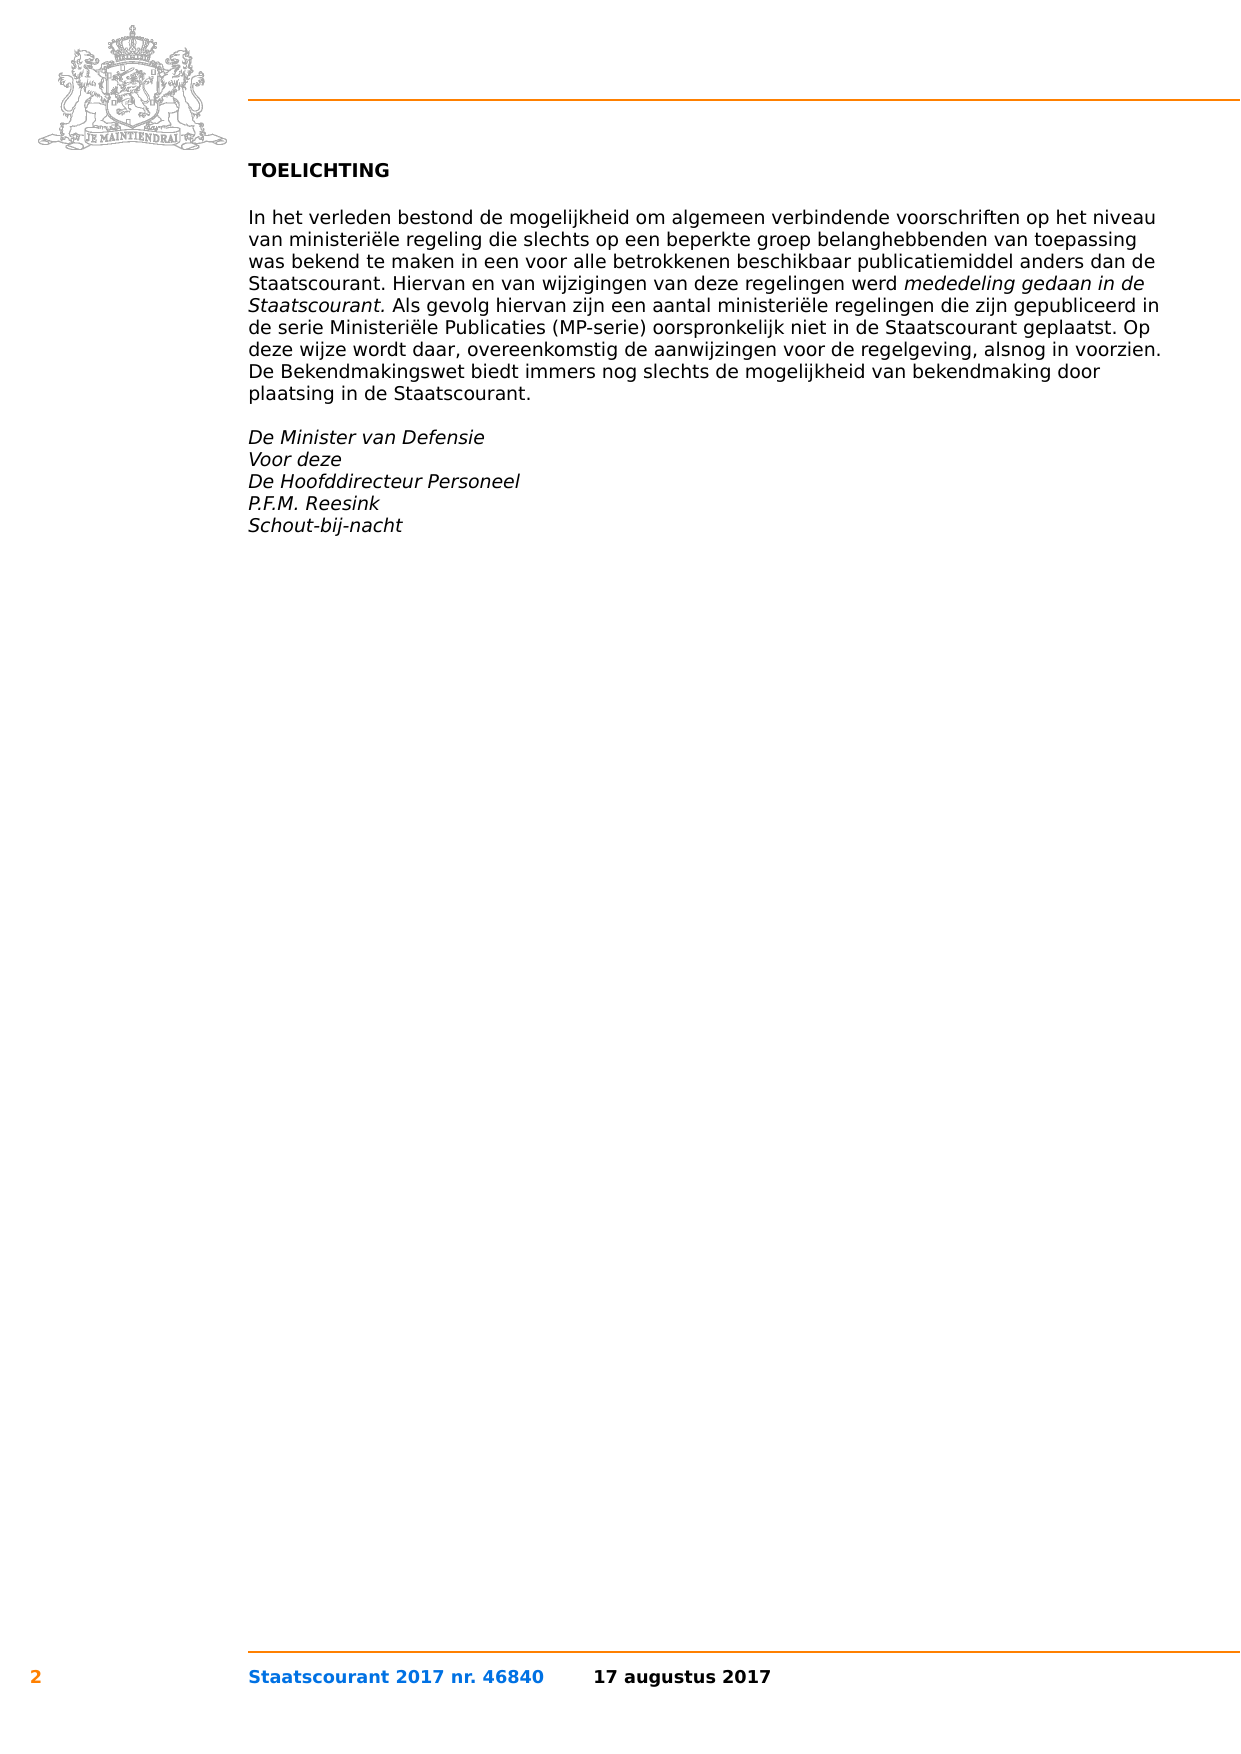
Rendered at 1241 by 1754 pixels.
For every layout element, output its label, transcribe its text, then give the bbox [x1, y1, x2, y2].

text In het verleden bestond de mogelijkheid om algemeen verbindende voorschriften op het niveau van ministeriële regeling die slechts op een beperkte groep belanghebbenden van toepassing was bekend te maken in een voor alle betrokkenen beschikbaar publicatiemiddel anders dan de Staatscourant. Hiervan en van wijzigingen van deze regelingen werd mededeling gedaan in de Staatscourant. Als gevolg hiervan zijn een aantal ministeriële regelingen die zijn gepubliceerd in de serie Ministeriële Publicaties (MP-serie) oorspronkelijk niet in de Staatscourant geplaatst. Op deze wijze wordt daar, overeenkomstig de aanwijzingen voor de regelgeving, alsnog in voorzien. De Bekendmakingswet biedt immers nog slechts de mogelijkheid van bekendmaking door plaatsing in de Staatscourant. [248, 207, 1163, 405]
picture [38, 25, 227, 150]
subtitle TOELICHTING [248, 160, 1163, 182]
text De Minister van Defensie Voor deze De Hoofddirecteur Personeel P.F.M. Reesink Schout-bij-nacht [248, 427, 1163, 536]
